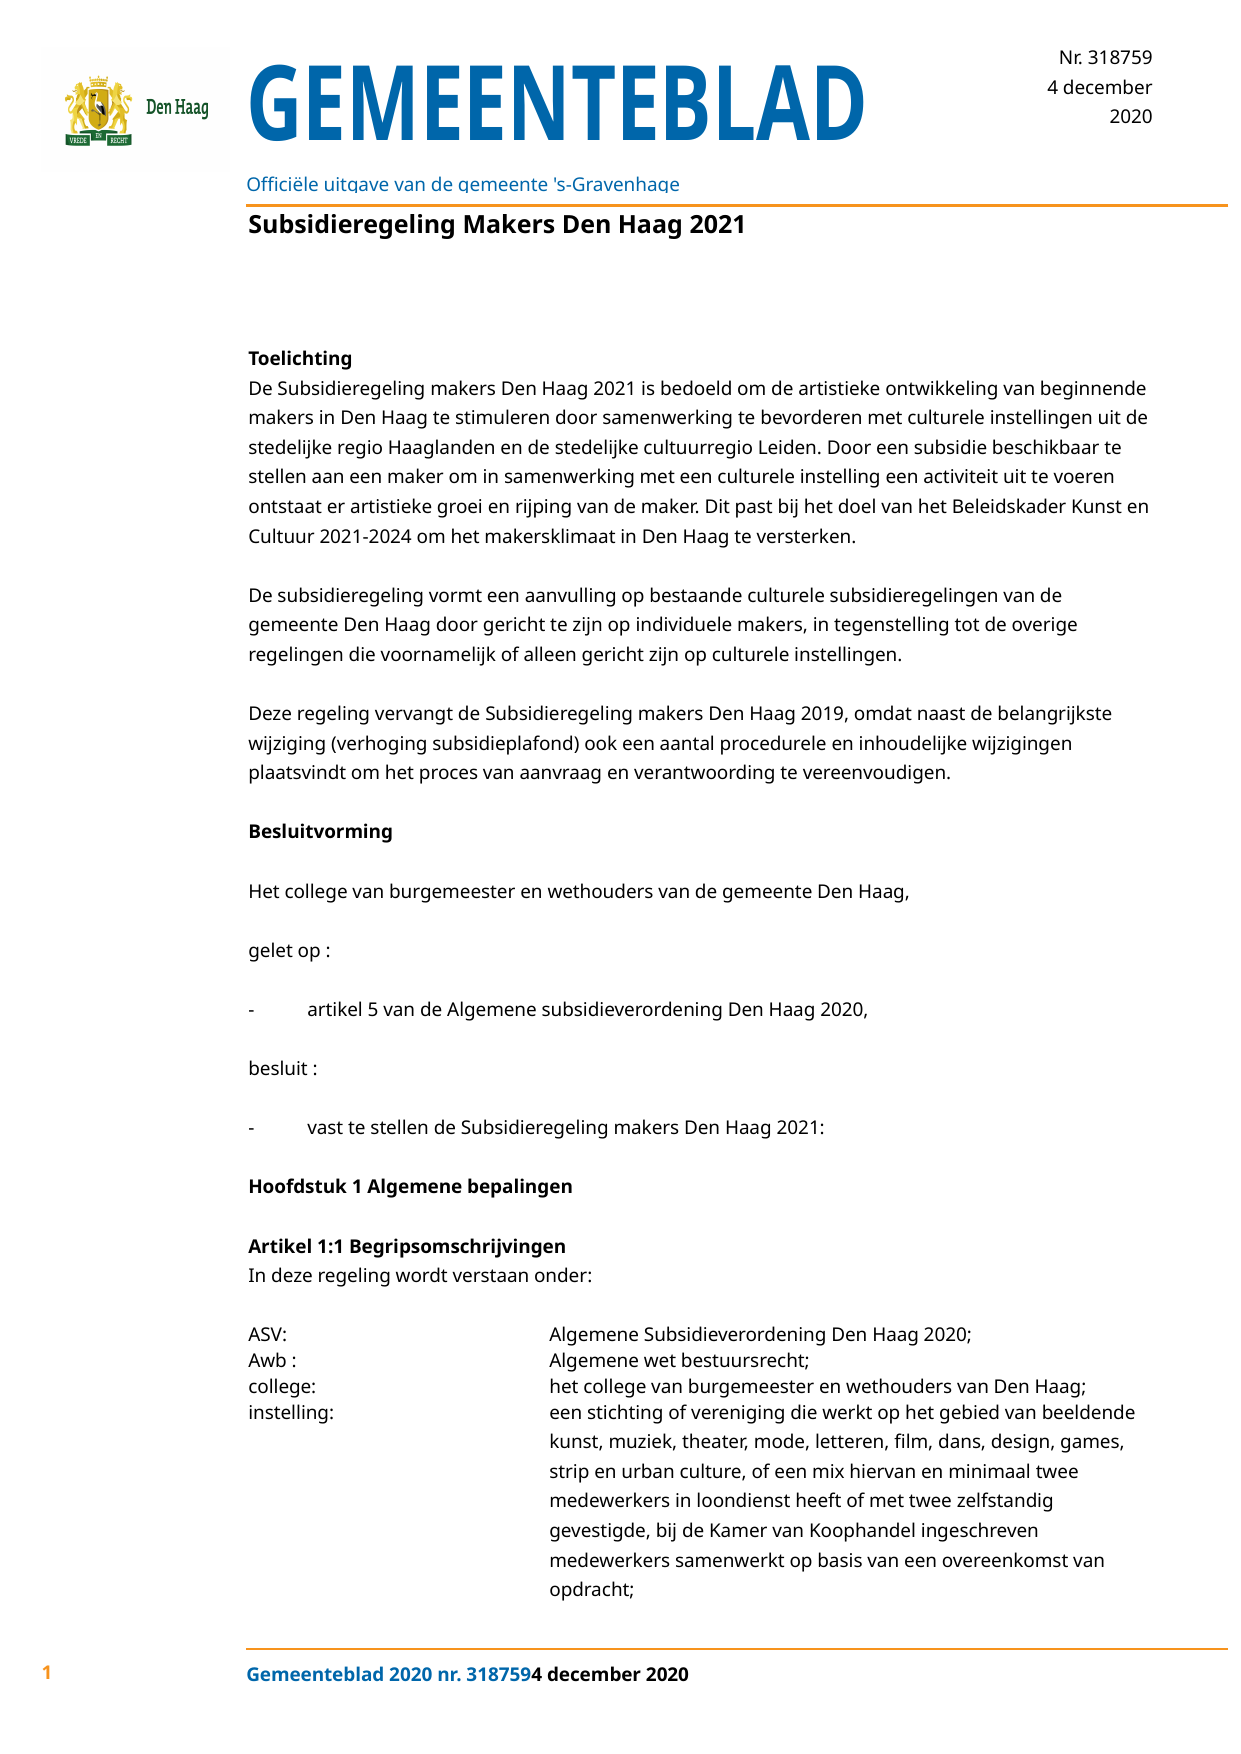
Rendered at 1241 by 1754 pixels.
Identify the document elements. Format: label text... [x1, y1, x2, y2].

text Hoofdstuk 1 Algemene bepalingen [248, 1174, 1152, 1199]
list artikel 5 van de Algemene subsidieverordening Den Haag 2020, [248, 996, 1152, 1022]
text Besluitvorming [248, 819, 1152, 844]
table_cell het college van burgemeester en wethouders van Den Haag; [549, 1373, 1152, 1399]
text In deze regeling wordt verstaan onder: [248, 1262, 1152, 1288]
text Artikel 1:1 Begripsomschrijvingen [248, 1233, 1152, 1258]
text De subsidieregeling vormt een aanvulling op bestaande culturele subsidieregelingen van de gemeente Den Haag door gericht te zijn op individuele makers, in tegenstelling tot de overige regelingen die voornamelijk of alleen gericht zijn op culturele instellingen. [248, 582, 1152, 667]
table_header ASV: [248, 1322, 549, 1347]
text Toelichting [248, 345, 1152, 371]
table_cell instelling: [248, 1399, 549, 1602]
table_cell Algemene wet bestuursrecht; [549, 1348, 1152, 1373]
text De Subsidieregeling makers Den Haag 2021 is bedoeld om de artistieke ontwikkeling van beginnende makers in Den Haag te stimuleren door samenwerking te bevorderen met culturele instellingen uit de stedelijke regio Haaglanden en de stedelijke cultuurregio Leiden. Door een subsidie beschikbaar te stellen aan een maker om in samenwerking met een culturele instelling een activiteit uit te voeren ontstaat er artistieke groei en rijping van de maker. Dit past bij het doel van het Beleidskader Kunst en Cultuur 2021-2024 om het makersklimaat in Den Haag te versterken. [248, 375, 1152, 548]
text Het college van burgemeester en wethouders van de gemeente Den Haag, [248, 878, 1152, 903]
table_header Algemene Subsidieverordening Den Haag 2020; [549, 1322, 1152, 1347]
table_cell een stichting of vereniging die werkt op het gebied van beeldende kunst, muziek, theater, mode, letteren, film, dans, design, games, strip en urban culture, of een mix hiervan en minimaal twee medewerkers in loondienst heeft of met twee zelfstandig gevestigde, bij de Kamer van Koophandel ingeschreven medewerkers samenwerkt op basis van een overeenkomst van opdracht; [549, 1399, 1152, 1602]
list vast te stellen de Subsidieregeling makers Den Haag 2021: [248, 1114, 1152, 1140]
table_cell college: [248, 1373, 549, 1399]
text Deze regeling vervangt de Subsidieregeling makers Den Haag 2019, omdat naast de belangrijkste wijziging (verhoging subsidieplafond) ook een aantal procedurele en inhoudelijke wijzigingen plaatsvindt om het proces van aanvraag en verantwoording te vereenvoudigen. [248, 700, 1152, 785]
table_cell Awb : [248, 1348, 549, 1373]
text Subsidieregeling Makers Den Haag 2021 [248, 207, 1152, 241]
text gelet op : [248, 937, 1152, 963]
picture [41, 47, 231, 172]
text besluit : [248, 1055, 1152, 1081]
